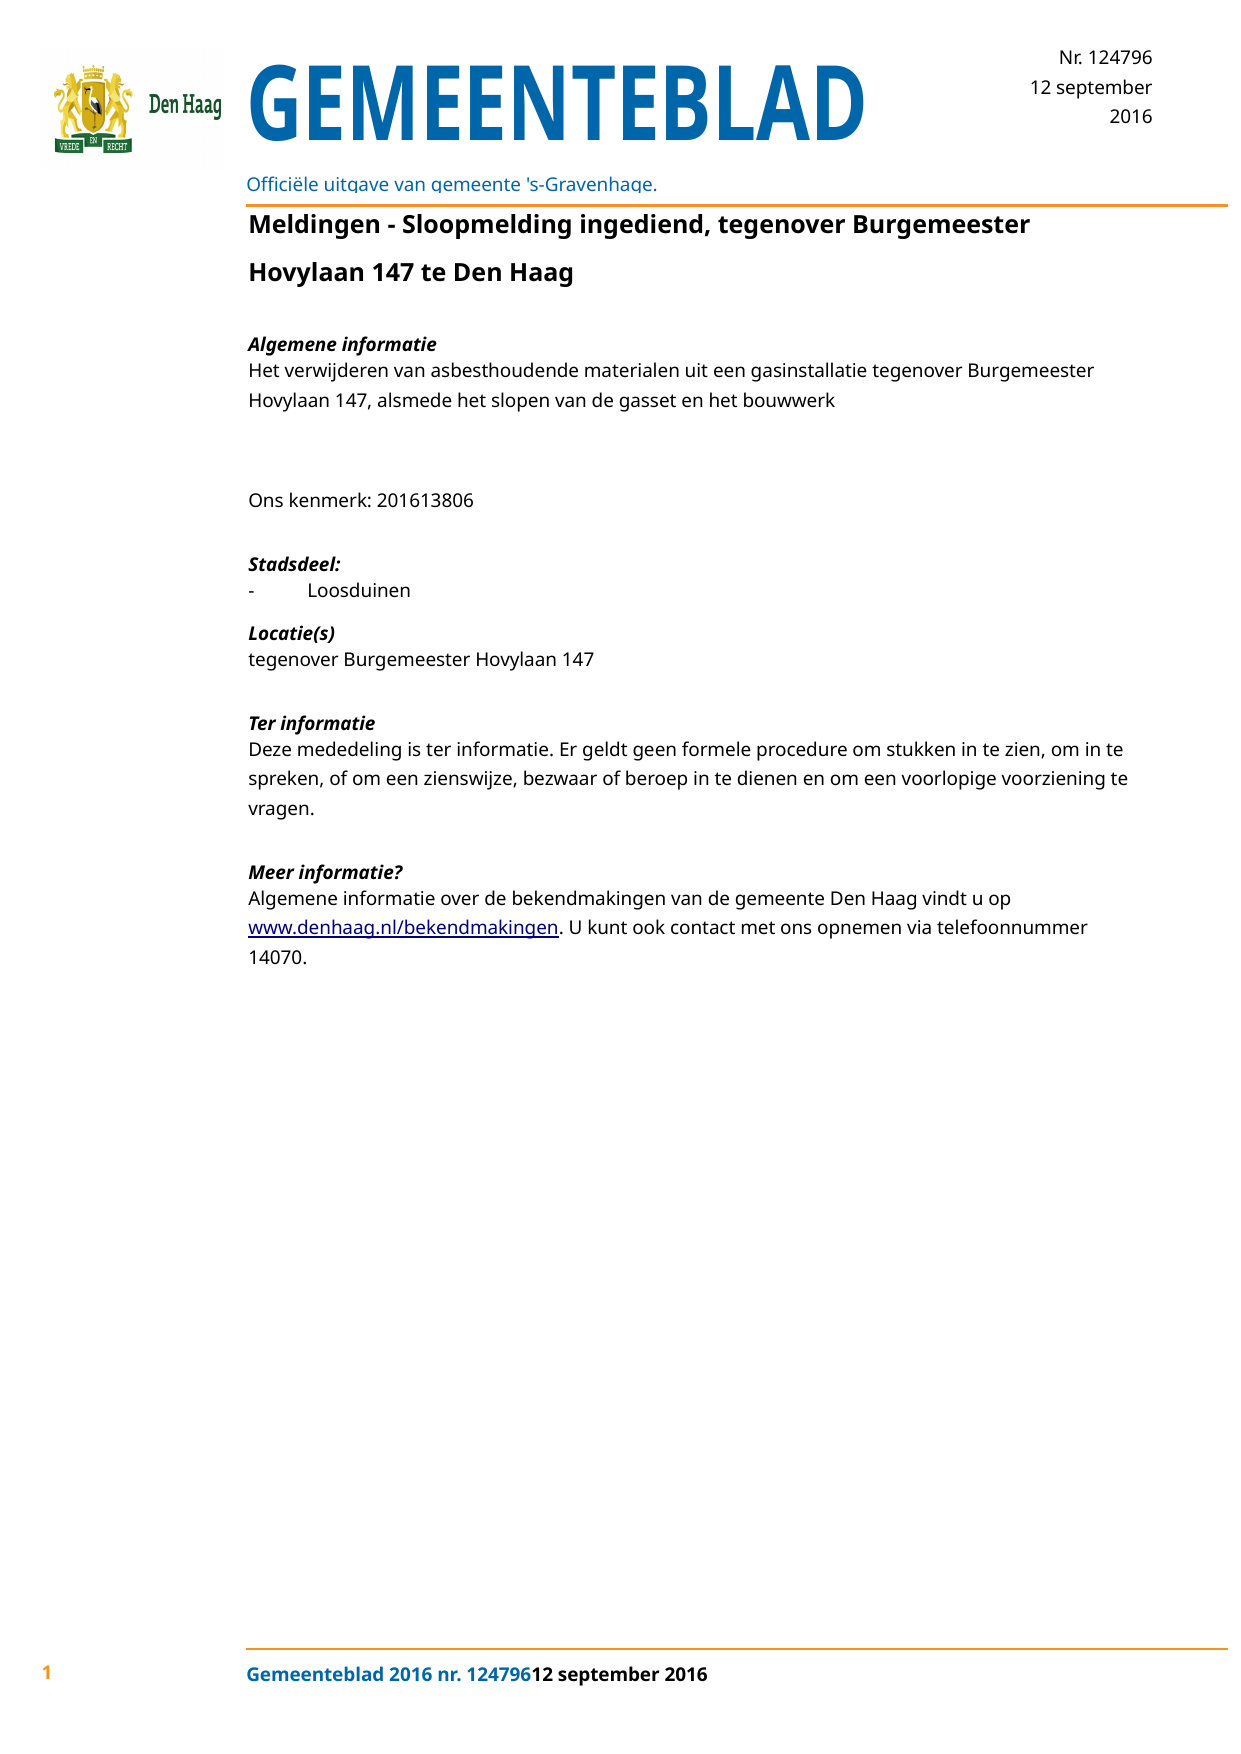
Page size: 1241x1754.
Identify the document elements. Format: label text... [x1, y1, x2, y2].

text Deze mededeling is ter informatie. Er geldt geen formele procedure om stukken in te zien, om in te spreken, of om een zienswijze, bezwaar of beroep in te dienen en om een voorlopige voorziening te vragen. [248, 736, 1152, 821]
list Loosduinen [248, 577, 1152, 603]
text Het verwijderen van asbesthoudende materialen uit een gasinstallatie tegenover Burgemeester Hovylaan 147, alsmede het slopen van de gasset en het bouwwerk [248, 357, 1152, 412]
text Algemene informatie over de bekendmakingen van de gemeente Den Haag vindt u op www.denhaag.nl/bekendmakingen. U kunt ook contact met ons opnemen via telefoonnummer 14070. [248, 885, 1152, 969]
text Locatie(s) [248, 620, 1152, 646]
text Meldingen - Sloopmelding ingediend, tegenover Burgemeester Hovylaan 147 te Den Haag [248, 207, 1152, 288]
text Ter informatie [248, 710, 1152, 736]
text Algemene informatie [248, 331, 1152, 357]
text Meer informatie? [248, 859, 1152, 885]
text tegenover Burgemeester Hovylaan 147 [248, 646, 1152, 672]
text Stadsdeel: [248, 552, 1152, 577]
picture [41, 47, 231, 172]
text Ons kenmerk: 201613806 [248, 488, 1152, 513]
